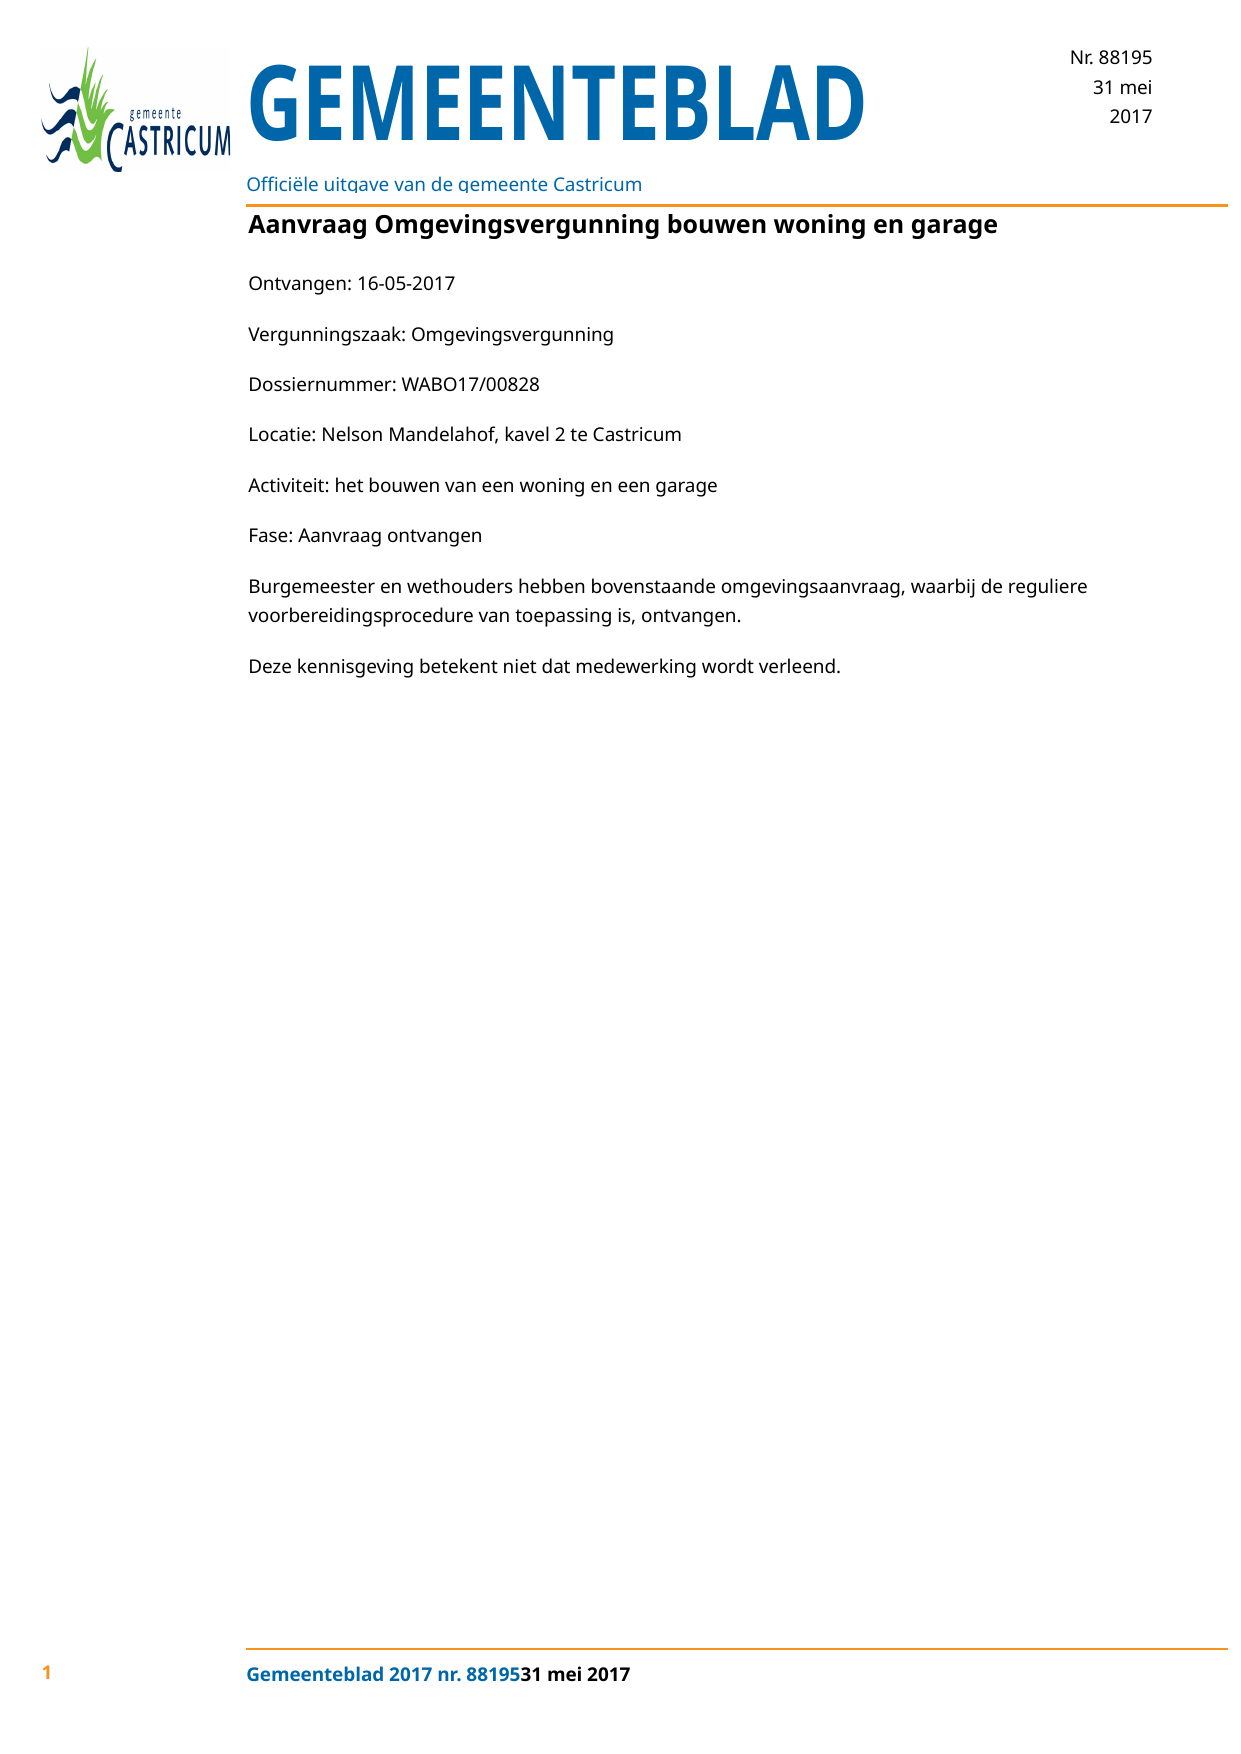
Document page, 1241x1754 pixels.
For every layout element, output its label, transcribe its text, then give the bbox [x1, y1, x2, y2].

text Deze kennisgeving betekent niet dat medewerking wordt verleend. [248, 653, 1152, 678]
text Ontvangen: 16-05-2017 [248, 270, 1152, 296]
text Vergunningszaak: Omgevingsvergunning [248, 321, 1152, 346]
picture [41, 47, 231, 172]
text Locatie: Nelson Mandelahof, kavel 2 te Castricum [248, 422, 1152, 447]
text Activiteit: het bouwen van een woning en een garage [248, 472, 1152, 498]
text Aanvraag Omgevingsvergunning bouwen woning en garage [248, 207, 1152, 241]
text Burgemeester en wethouders hebben bovenstaande omgevingsaanvraag, waarbij de reguliere voorbereidingsprocedure van toepassing is, ontvangen. [248, 573, 1152, 628]
text Dossiernummer: WABO17/00828 [248, 371, 1152, 397]
text Fase: Aanvraag ontvangen [248, 522, 1152, 548]
